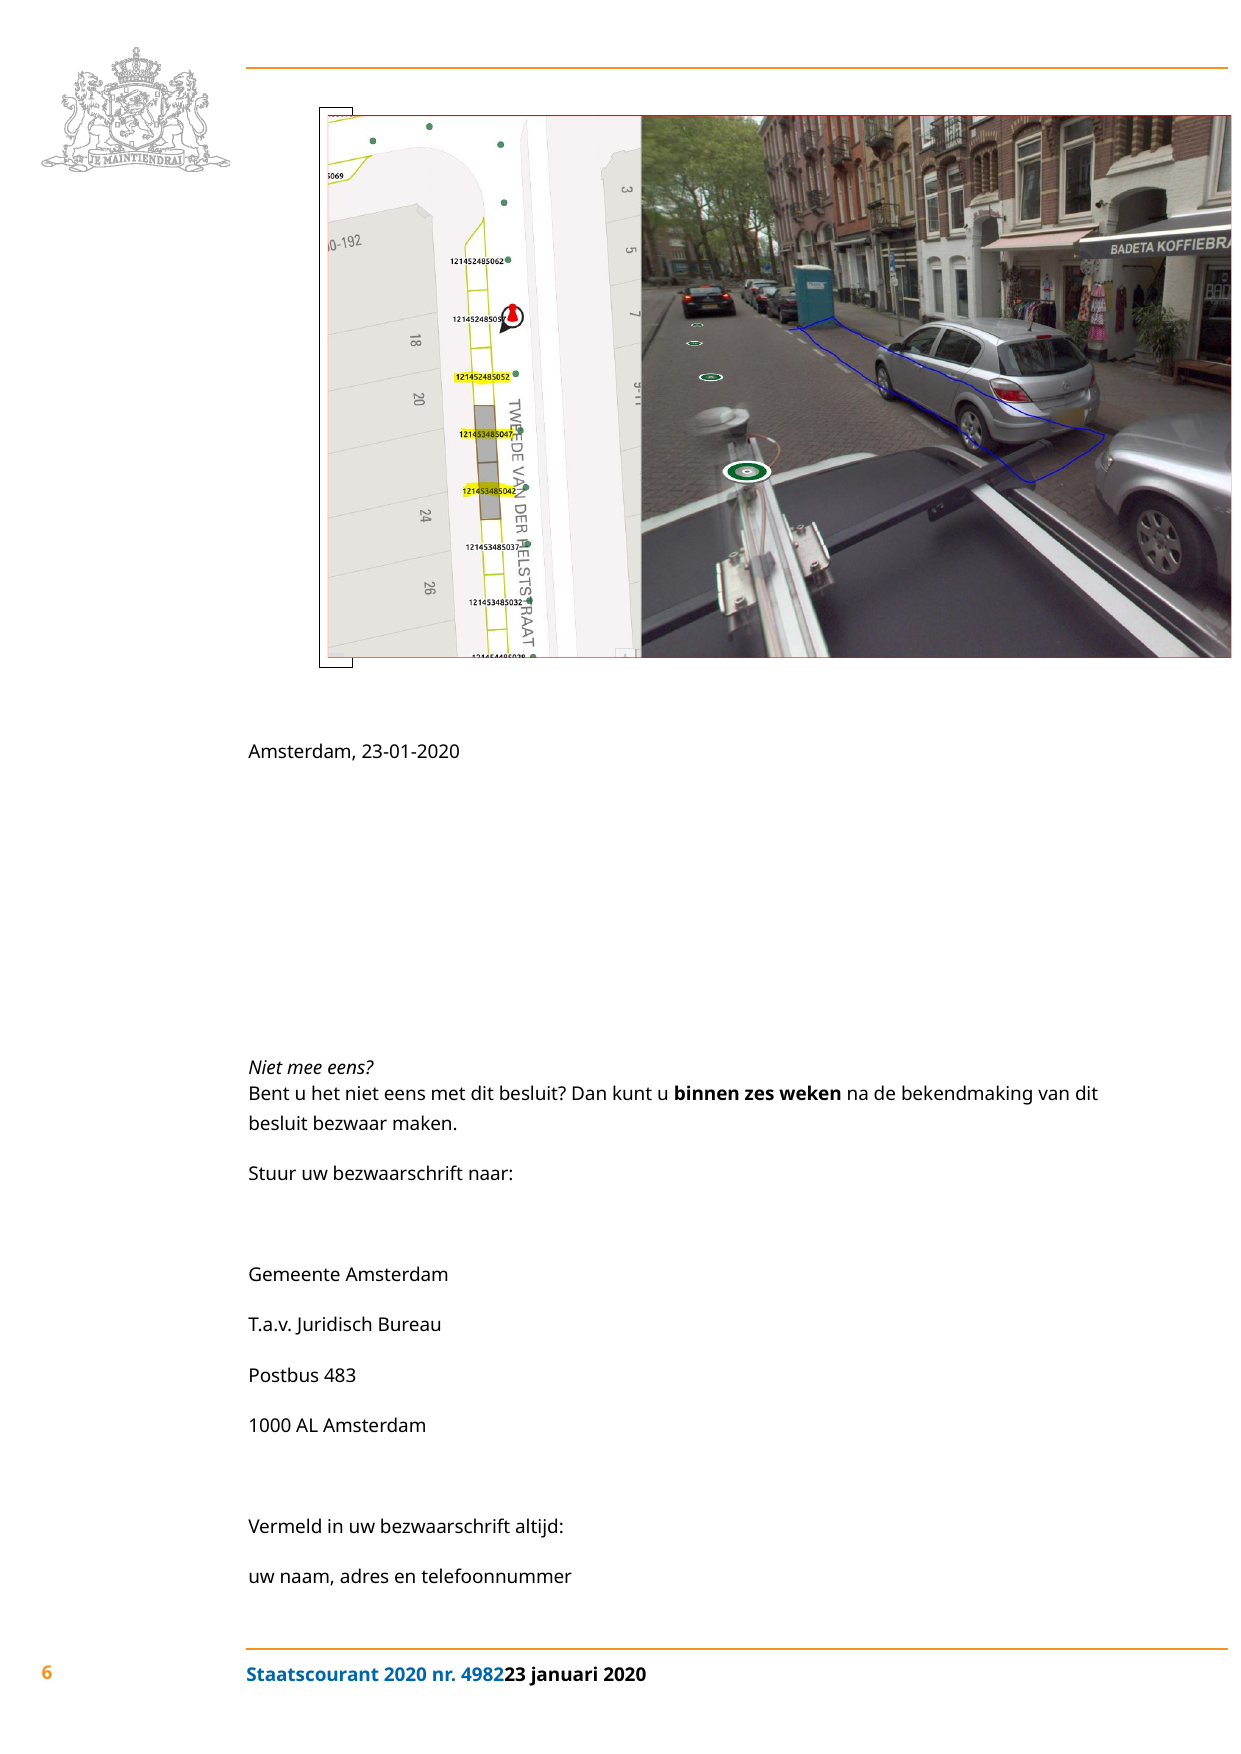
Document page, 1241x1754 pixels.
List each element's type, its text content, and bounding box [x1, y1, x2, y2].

text Vermeld in uw bezwaarschrift altijd: [248, 1513, 1152, 1539]
text uw naam, adres en telefoonnummer [248, 1563, 1152, 1589]
text Bent u het niet eens met dit besluit? Dan kunt u binnen zes weken na de bekendmaking van dit besluit bezwaar maken. [248, 1080, 1152, 1136]
picture [41, 47, 231, 172]
text T.a.v. Juridisch Bureau [248, 1311, 1152, 1337]
text Niet mee eens? [248, 1054, 1152, 1080]
text 1000 AL Amsterdam [248, 1412, 1152, 1438]
text Gemeente Amsterdam [248, 1261, 1152, 1287]
picture [327, 115, 1232, 658]
text Stuur uw bezwaarschrift naar: [248, 1160, 1152, 1186]
text Postbus 483 [248, 1362, 1152, 1388]
text Amsterdam, 23-01-2020 [248, 738, 1152, 764]
